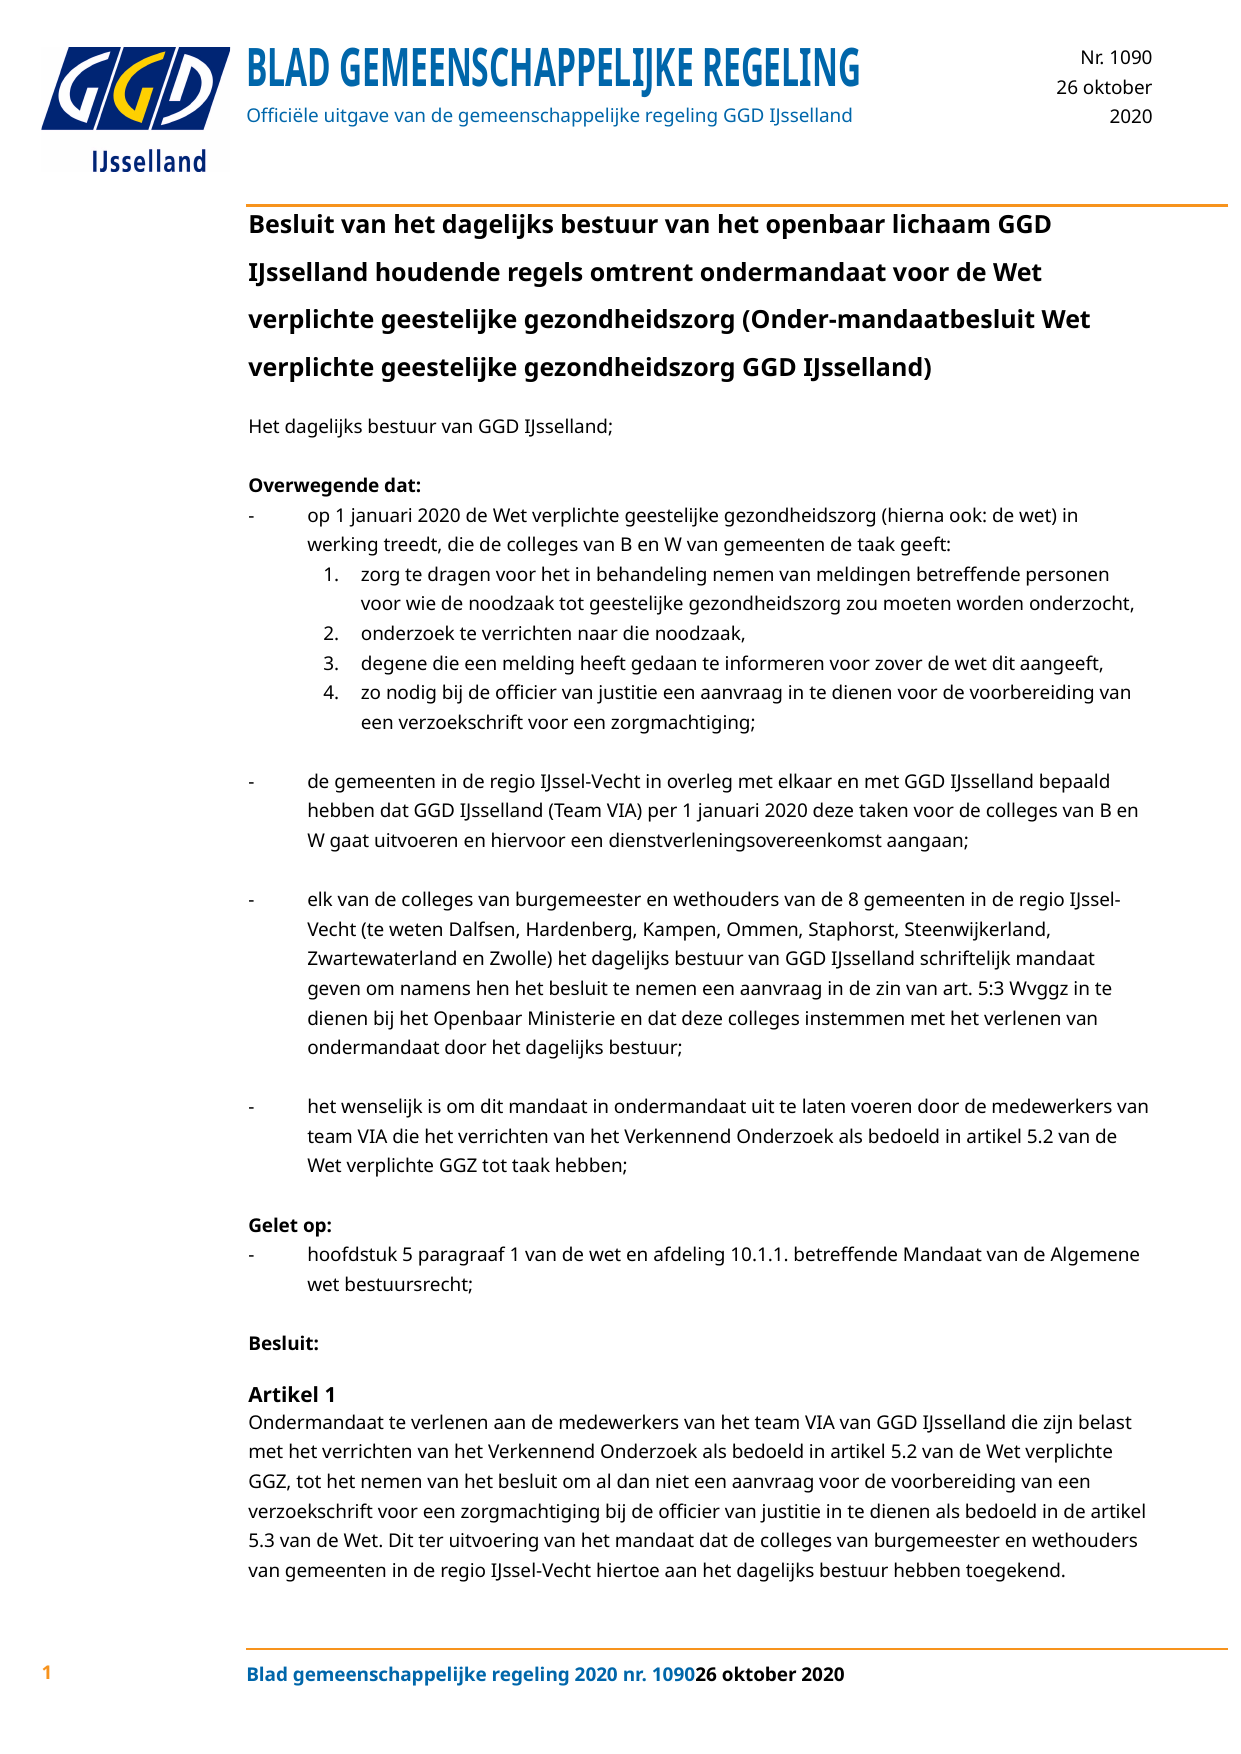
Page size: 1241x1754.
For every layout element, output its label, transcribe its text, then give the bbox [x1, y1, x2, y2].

text Artikel 1 [248, 1381, 1152, 1409]
list op 1 januari 2020 de Wet verplichte geestelijke gezondheidszorg (hierna ook: de wet) in werking treedt, die de colleges van B en W van gemeenten de taak geeft: [248, 502, 1152, 557]
list de gemeenten in de regio IJssel-Vecht in overleg met elkaar en met GGD IJsselland bepaald hebben dat GGD IJsselland (Team VIA) per 1 januari 2020 deze taken voor de colleges van B en W gaat uitvoeren en hiervoor een dienstverleningsovereenkomst aangaan; [248, 768, 1152, 853]
list zorg te dragen voor het in behandeling nemen van meldingen betreffende personen voor wie de noodzaak tot geestelijke gezondheidszorg zou moeten worden onderzocht, [323, 561, 1152, 616]
list elk van de colleges van burgemeester en wethouders van de 8 gemeenten in de regio IJssel-Vecht (te weten Dalfsen, Hardenberg, Kampen, Ommen, Staphorst, Steenwijkerland, Zwartewaterland en Zwolle) het dagelijks bestuur van GGD IJsselland schriftelijk mandaat geven om namens hen het besluit te nemen een aanvraag in de zin van art. 5:3 Wvggz in te dienen bij het Openbaar Ministerie en dat deze colleges instemmen met het verlenen van ondermandaat door het dagelijks bestuur; [248, 886, 1152, 1060]
text Het dagelijks bestuur van GGD IJsselland; [248, 413, 1152, 439]
text Gelet op: [248, 1212, 1152, 1238]
list hoofdstuk 5 paragraaf 1 van de wet en afdeling 10.1.1. betreffende Mandaat van de Algemene wet bestuursrecht; [248, 1241, 1152, 1297]
picture [41, 47, 231, 172]
text Besluit van het dagelijks bestuur van het openbaar lichaam GGD IJsselland houdende regels omtrent ondermandaat voor de Wet verplichte geestelijke gezondheidszorg (Onder-mandaatbesluit Wet verplichte geestelijke gezondheidszorg GGD IJsselland) [248, 207, 1152, 384]
list zo nodig bij de officier van justitie een aanvraag in te dienen voor de voorbereiding van een verzoekschrift voor een zorgmachtiging; [323, 679, 1152, 735]
text Ondermandaat te verlenen aan de medewerkers van het team VIA van GGD IJsselland die zijn belast met het verrichten van het Verkennend Onderzoek als bedoeld in artikel 5.2 van de Wet verplichte GGZ, tot het nemen van het besluit om al dan niet een aanvraag voor de voorbereiding van een verzoekschrift voor een zorgmachtiging bij de officier van justitie in te dienen als bedoeld in de artikel 5.3 van de Wet. Dit ter uitvoering van het mandaat dat de colleges van burgemeester en wethouders van gemeenten in de regio IJssel-Vecht hiertoe aan het dagelijks bestuur hebben toegekend. [248, 1409, 1152, 1583]
text Overwegende dat: [248, 472, 1152, 498]
text Besluit: [248, 1330, 1152, 1356]
list onderzoek te verrichten naar die noodzaak, [323, 620, 1152, 646]
list degene die een melding heeft gedaan te informeren voor zover de wet dit aangeeft, [323, 650, 1152, 676]
list het wenselijk is om dit mandaat in ondermandaat uit te laten voeren door de medewerkers van team VIA die het verrichten van het Verkennend Onderzoek als bedoeld in artikel 5.2 van de Wet verplichte GGZ tot taak hebben; [248, 1093, 1152, 1178]
